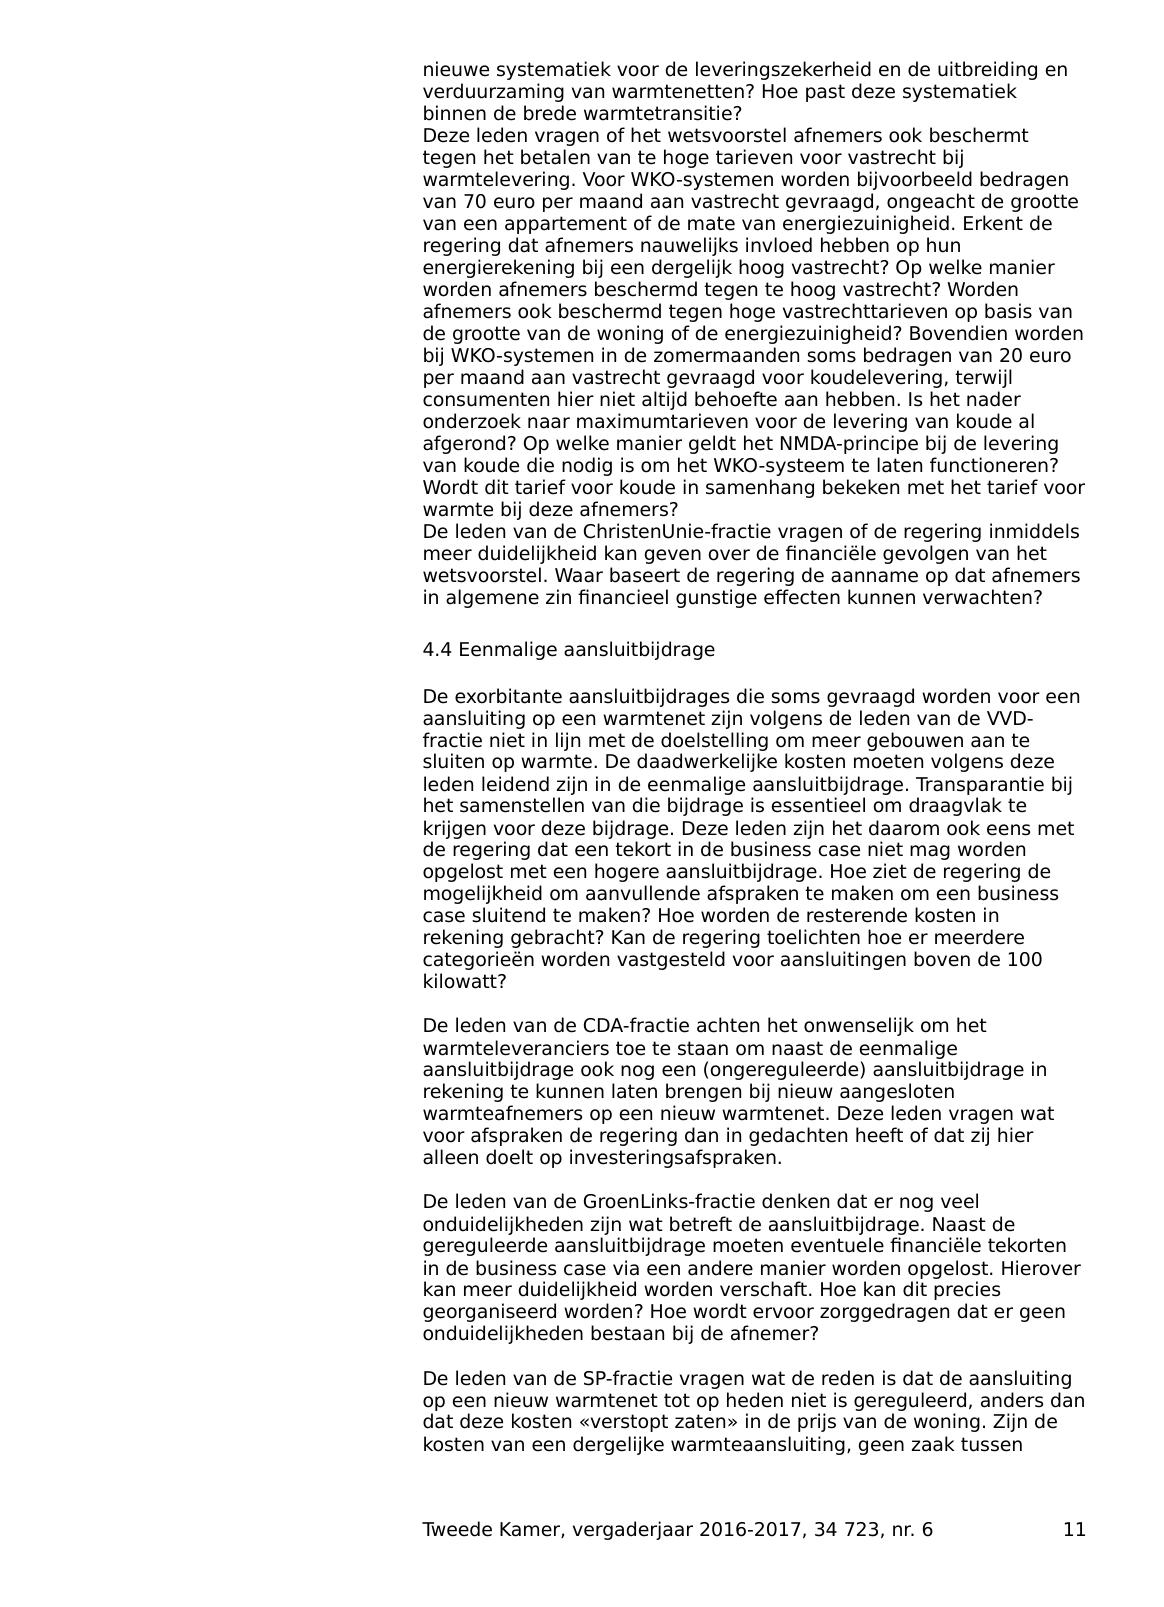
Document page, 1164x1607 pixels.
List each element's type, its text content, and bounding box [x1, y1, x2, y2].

text De leden van de CDA-fractie achten het onwenselijk om het warmteleveranciers toe te staan om naast de eenmalige aansluitbijdrage ook nog een (ongereguleerde) aansluitbijdrage in rekening te kunnen laten brengen bij nieuw aangesloten warmteafnemers op een nieuw warmtenet. Deze leden vragen wat voor afspraken de regering dan in gedachten heeft of dat zij hier alleen doelt op investeringsafspraken. [422, 1015, 1087, 1169]
text Deze leden vragen of het wetsvoorstel afnemers ook beschermt tegen het betalen van te hoge tarieven voor vastrecht bij warmtelevering. Voor WKO-systemen worden bijvoorbeeld bedragen van 70 euro per maand aan vastrecht gevraagd, ongeacht de grootte van een appartement of de mate van energiezuinigheid. Erkent de regering dat afnemers nauwelijks invloed hebben op hun energierekening bij een dergelijk hoog vastrecht? Op welke manier worden afnemers beschermd tegen te hoog vastrecht? Worden afnemers ook beschermd tegen hoge vastrechttarieven op basis van de grootte van de woning of de energiezuinigheid? Bovendien worden bij WKO-systemen in de zomermaanden soms bedragen van 20 euro per maand aan vastrecht gevraagd voor koudelevering, terwijl consumenten hier niet altijd behoefte aan hebben. Is het nader onderzoek naar maximumtarieven voor de levering van koude al afgerond? Op welke manier geldt het NMDA-principe bij de levering van koude die nodig is om het WKO-systeem te laten functioneren? Wordt dit tarief voor koude in samenhang bekeken met het tarief voor warmte bij deze afnemers? [422, 125, 1087, 521]
text nieuwe systematiek voor de leveringszekerheid en de uitbreiding en verduurzaming van warmtenetten? Hoe past deze systematiek binnen de brede warmtetransitie? [422, 59, 1087, 125]
text De exorbitante aansluitbijdrages die soms gevraagd worden voor een aansluiting op een warmtenet zijn volgens de leden van de VVD-fractie niet in lijn met de doelstelling om meer gebouwen aan te sluiten op warmte. De daadwerkelijke kosten moeten volgens deze leden leidend zijn in de eenmalige aansluitbijdrage. Transparantie bij het samenstellen van die bijdrage is essentieel om draagvlak te krijgen voor deze bijdrage. Deze leden zijn het daarom ook eens met de regering dat een tekort in de business case niet mag worden opgelost met een hogere aansluitbijdrage. Hoe ziet de regering de mogelijkheid om aanvullende afspraken te maken om een business case sluitend te maken? Hoe worden de resterende kosten in rekening gebracht? Kan de regering toelichten hoe er meerdere categorieën worden vastgesteld voor aansluitingen boven de 100 kilowatt? [422, 686, 1087, 993]
text De leden van de GroenLinks-fractie denken dat er nog veel onduidelijkheden zijn wat betreft de aansluitbijdrage. Naast de gereguleerde aansluitbijdrage moeten eventuele financiële tekorten in de business case via een andere manier worden opgelost. Hierover kan meer duidelijkheid worden verschaft. Hoe kan dit precies georganiseerd worden? Hoe wordt ervoor zorggedragen dat er geen onduidelijkheden bestaan bij de afnemer? [422, 1191, 1087, 1345]
subtitle 4.4 Eenmalige aansluitbijdrage [422, 638, 1087, 661]
text De leden van de SP-fractie vragen wat de reden is dat de aansluiting op een nieuw warmtenet tot op heden niet is gereguleerd, anders dan dat deze kosten «verstopt zaten» in de prijs van de woning. Zijn de kosten van een dergelijke warmteaansluiting, geen zaak tussen [422, 1367, 1087, 1455]
text De leden van de ChristenUnie-fractie vragen of de regering inmiddels meer duidelijkheid kan geven over de financiële gevolgen van het wetsvoorstel. Waar baseert de regering de aanname op dat afnemers in algemene zin financieel gunstige effecten kunnen verwachten? [422, 521, 1087, 608]
